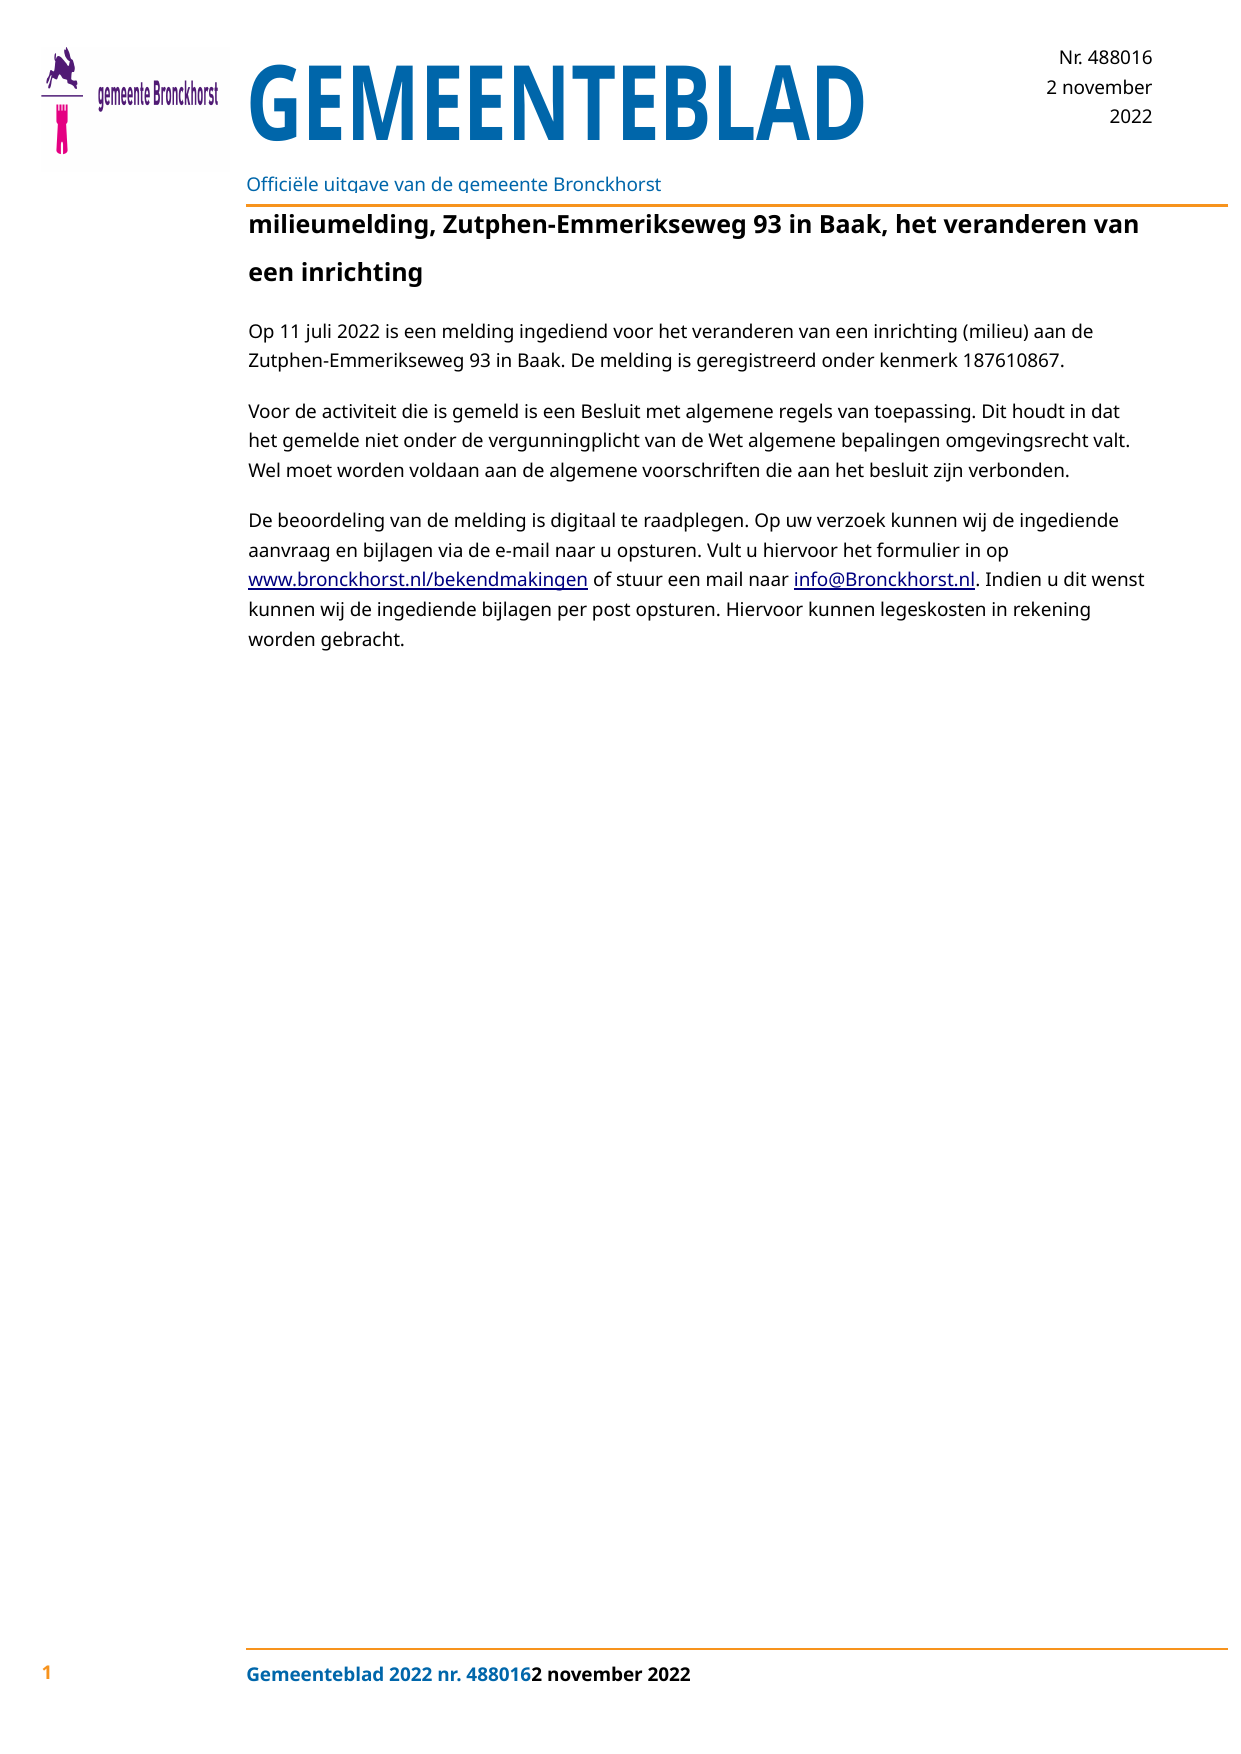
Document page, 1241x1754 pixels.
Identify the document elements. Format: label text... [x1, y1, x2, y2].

text Op 11 juli 2022 is een melding ingediend voor het veranderen van een inrichting (milieu) aan de Zutphen-Emmerikseweg 93 in Baak. De melding is geregistreerd onder kenmerk 187610867. [248, 318, 1152, 373]
text De beoordeling van de melding is digitaal te raadplegen. Op uw verzoek kunnen wij de ingediende aanvraag en bijlagen via de e-mail naar u opsturen. Vult u hiervoor het formulier in op www.bronckhorst.nl/bekendmakingen of stuur een mail naar info@Bronckhorst.nl. Indien u dit wenst kunnen wij de ingediende bijlagen per post opsturen. Hiervoor kunnen legeskosten in rekening worden gebracht. [248, 507, 1152, 652]
text Voor de activiteit die is gemeld is een Besluit met algemene regels van toepassing. Dit houdt in dat het gemelde niet onder de vergunningplicht van de Wet algemene bepalingen omgevingsrecht valt. Wel moet worden voldaan aan de algemene voorschriften die aan het besluit zijn verbonden. [248, 398, 1152, 483]
picture [41, 47, 231, 172]
text milieumelding, Zutphen-Emmerikseweg 93 in Baak, het veranderen van een inrichting [248, 207, 1152, 288]
